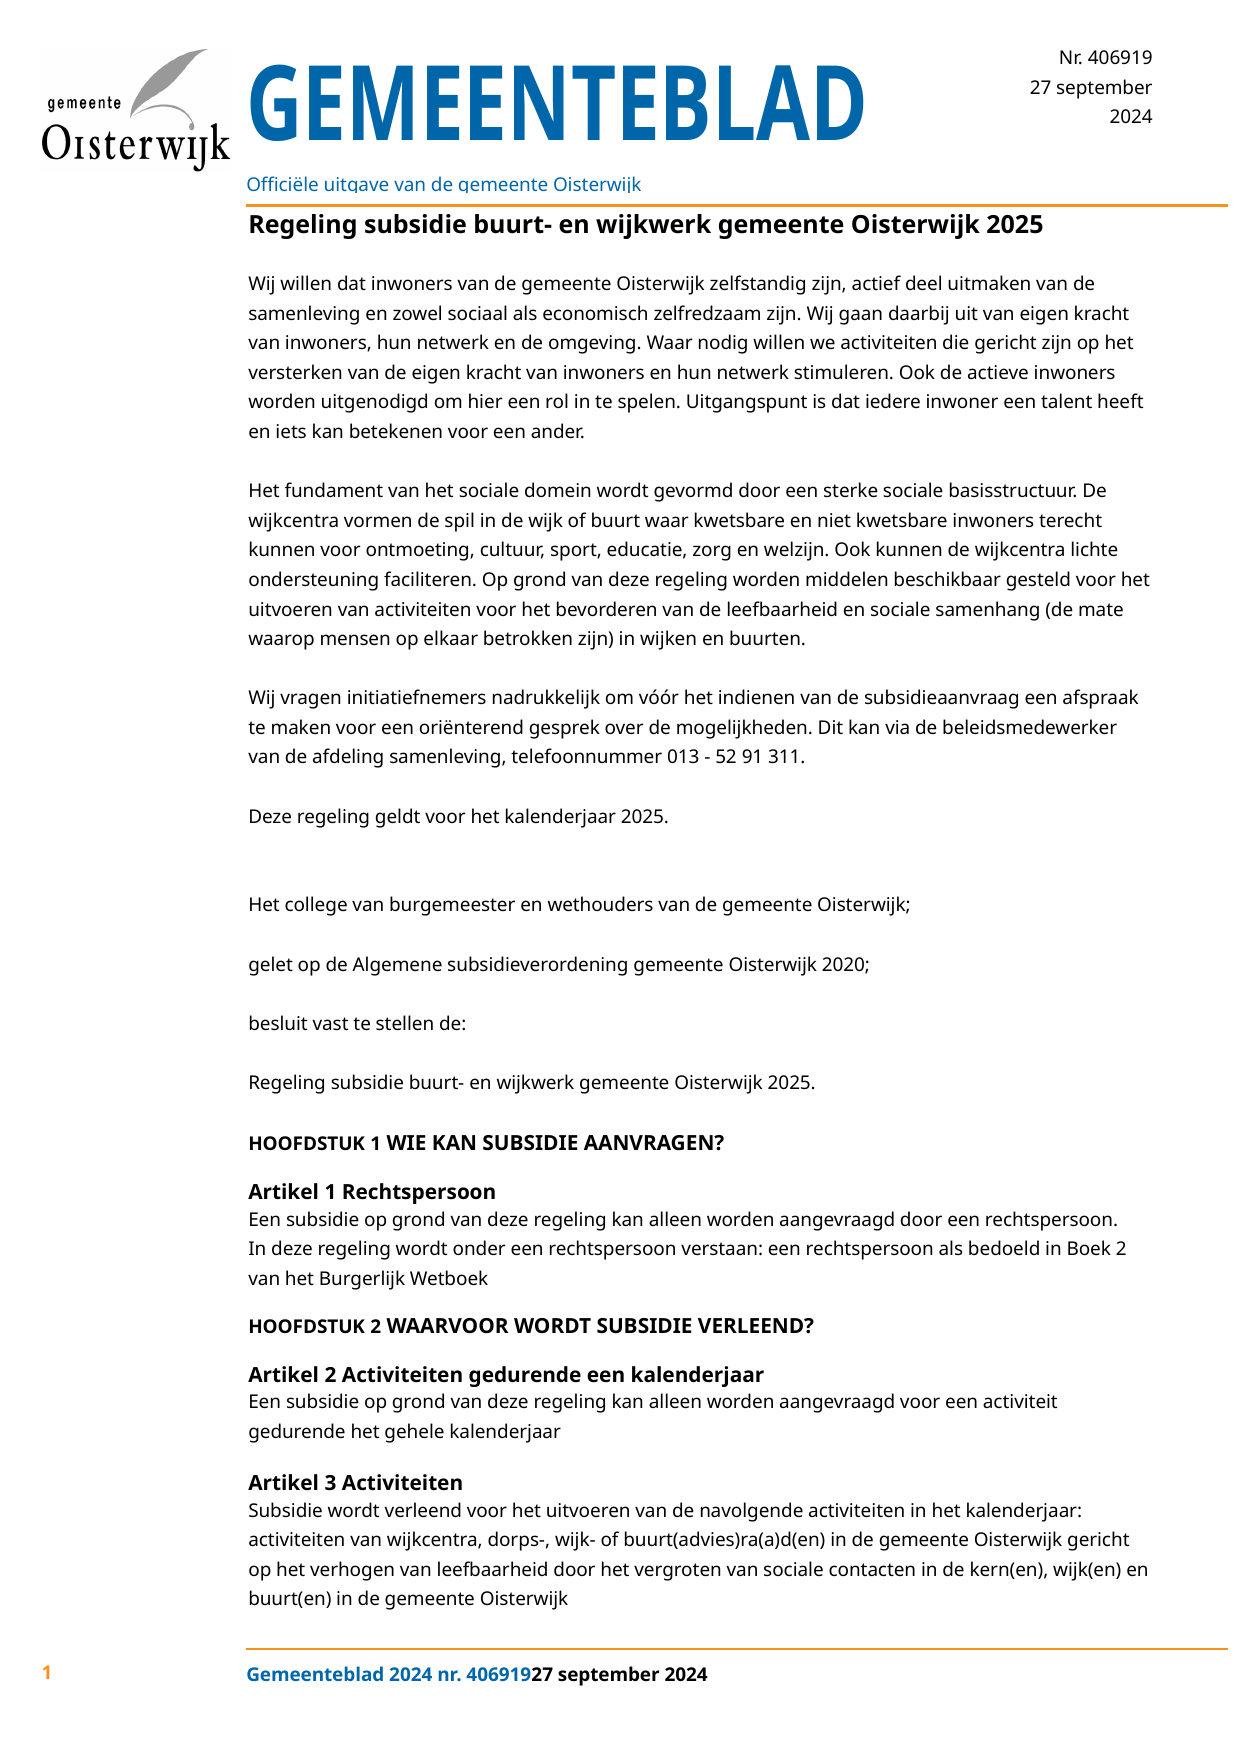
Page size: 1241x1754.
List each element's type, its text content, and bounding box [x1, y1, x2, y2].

text Wij willen dat inwoners van de gemeente Oisterwijk zelfstandig zijn, actief deel uitmaken van de samenleving en zowel sociaal als economisch zelfredzaam zijn. Wij gaan daarbij uit van eigen kracht van inwoners, hun netwerk en de omgeving. Waar nodig willen we activiteiten die gericht zijn op het versterken van de eigen kracht van inwoners en hun netwerk stimuleren. Ook de actieve inwoners worden uitgenodigd om hier een rol in te spelen. Uitgangspunt is dat iedere inwoner een talent heeft en iets kan betekenen voor een ander. [248, 270, 1152, 444]
text gelet op de Algemene subsidieverordening gemeente Oisterwijk 2020; [248, 951, 1152, 976]
text activiteiten van wijkcentra, dorps-, wijk- of buurt(advies)ra(a)d(en) in de gemeente Oisterwijk gericht op het verhogen van leefbaarheid door het vergroten van sociale contacten in de kern(en), wijk(en) en buurt(en) in de gemeente Oisterwijk [248, 1526, 1152, 1611]
text Het fundament van het sociale domein wordt gevormd door een sterke sociale basisstructuur. De wijkcentra vormen de spil in de wijk of buurt waar kwetsbare en niet kwetsbare inwoners terecht kunnen voor ontmoeting, cultuur, sport, educatie, zorg en welzijn. Ook kunnen de wijkcentra lichte ondersteuning faciliteren. Op grond van deze regeling worden middelen beschikbaar gesteld voor het uitvoeren van activiteiten voor het bevorderen van de leefbaarheid en sociale samenhang (de mate waarop mensen op elkaar betrokken zijn) in wijken en buurten. [248, 477, 1152, 651]
text Artikel 3 Activiteiten [248, 1468, 1152, 1497]
text HOOFDSTUK 2 WAARVOOR WORDT SUBSIDIE VERLEEND? [248, 1311, 1152, 1339]
text Artikel 2 Activiteiten gedurende een kalenderjaar [248, 1360, 1152, 1388]
text Regeling subsidie buurt- en wijkwerk gemeente Oisterwijk 2025 [248, 207, 1152, 241]
text Deze regeling geldt voor het kalenderjaar 2025. [248, 803, 1152, 828]
text HOOFDSTUK 1 WIE KAN SUBSIDIE AANVRAGEN? [248, 1128, 1152, 1157]
text In deze regeling wordt onder een rechtspersoon verstaan: een rechtspersoon als bedoeld in Boek 2 van het Burgerlijk Wetboek [248, 1236, 1152, 1291]
text Wij vragen initiatiefnemers nadrukkelijk om vóór het indienen van de subsidieaanvraag een afspraak te maken voor een oriënterend gesprek over de mogelijkheden. Dit kan via de beleidsmedewerker van de afdeling samenleving, telefoonnummer 013 - 52 91 311. [248, 684, 1152, 769]
picture [41, 47, 231, 172]
text Een subsidie op grond van deze regeling kan alleen worden aangevraagd door een rechtspersoon. [248, 1206, 1152, 1232]
text besluit vast te stellen de: [248, 1010, 1152, 1036]
text Een subsidie op grond van deze regeling kan alleen worden aangevraagd voor een activiteit gedurende het gehele kalenderjaar [248, 1388, 1152, 1444]
text Het college van burgemeester en wethouders van de gemeente Oisterwijk; [248, 892, 1152, 917]
text Regeling subsidie buurt- en wijkwerk gemeente Oisterwijk 2025. [248, 1069, 1152, 1095]
text Subsidie wordt verleend voor het uitvoeren van de navolgende activiteiten in het kalenderjaar: [248, 1497, 1152, 1523]
text Artikel 1 Rechtspersoon [248, 1177, 1152, 1206]
